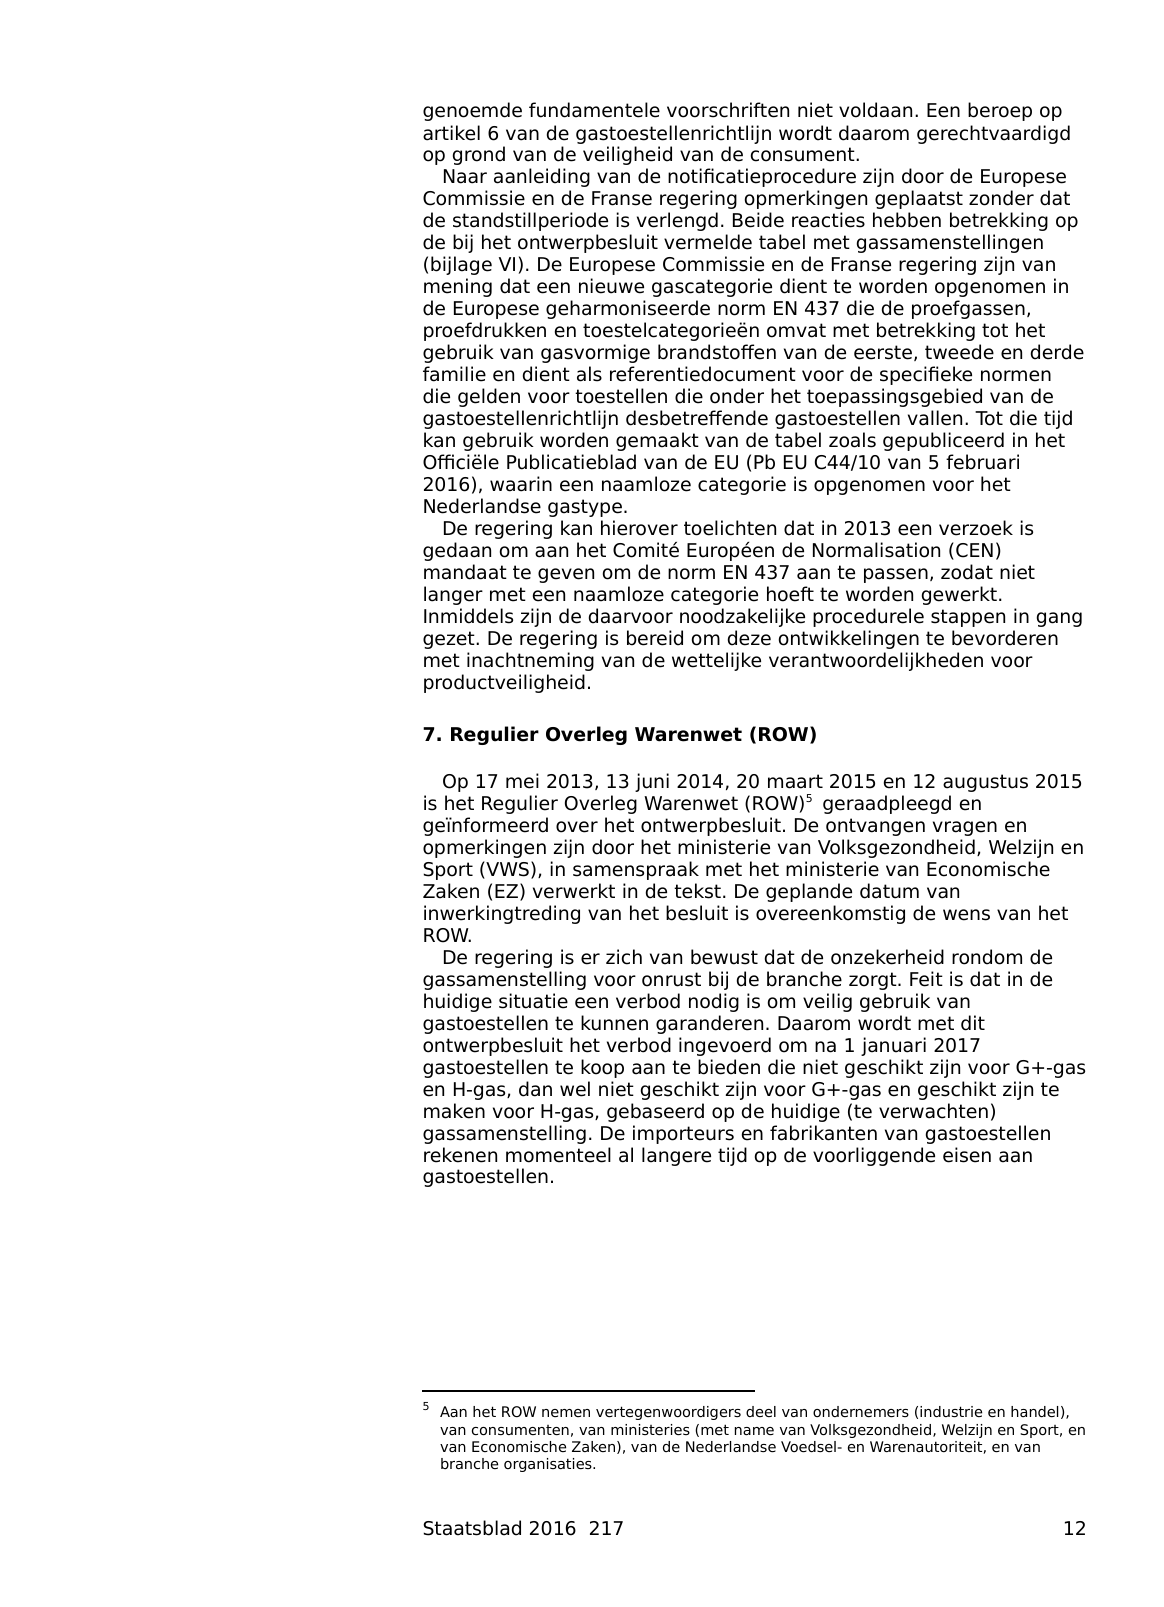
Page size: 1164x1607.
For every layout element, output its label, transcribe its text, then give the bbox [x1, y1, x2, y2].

text De regering is er zich van bewust dat de onzekerheid rondom de gassamenstelling voor onrust bij de branche zorgt. Feit is dat in de huidige situatie een verbod nodig is om veilig gebruik van gastoestellen te kunnen garanderen. Daarom wordt met dit ontwerpbesluit het verbod ingevoerd om na 1 januari 2017 gastoestellen te koop aan te bieden die niet geschikt zijn voor G+-gas en H-gas, dan wel niet geschikt zijn voor G+-gas en geschikt zijn te maken voor H-gas, gebaseerd op de huidige (te verwachten) gassamenstelling. De importeurs en fabrikanten van gastoestellen rekenen momenteel al langere tijd op de voorliggende eisen aan gastoestellen. [422, 947, 1087, 1188]
text Aan het ROW nemen vertegenwoordigers deel van ondernemers (industrie en handel), van consumenten, van ministeries (met name van Volksgezondheid, Welzijn en Sport, en van Economische Zaken), van de Nederlandse Voedsel- en Warenautoriteit, en van branche organisaties. [422, 1400, 1087, 1473]
text Op 17 mei 2013, 13 juni 2014, 20 maart 2015 en 12 augustus 2015 is het Regulier Overleg Warenwet (ROW) geraadpleegd en geïnformeerd over het ontwerpbesluit. De ontvangen vragen en opmerkingen zijn door het ministerie van Volksgezondheid, Welzijn en Sport (VWS), in samenspraak met het ministerie van Economische Zaken (EZ) verwerkt in de tekst. De geplande datum van inwerkingtreding van het besluit is overeenkomstig de wens van het ROW. [422, 771, 1087, 947]
text genoemde fundamentele voorschriften niet voldaan. Een beroep op artikel 6 van de gastoestellenrichtlijn wordt daarom gerechtvaardigd op grond van de veiligheid van de consument. [422, 100, 1087, 166]
text De regering kan hierover toelichten dat in 2013 een verzoek is gedaan om aan het Comité Européen de Normalisation (CEN) mandaat te geven om de norm EN 437 aan te passen, zodat niet langer met een naamloze categorie hoeft te worden gewerkt. Inmiddels zijn de daarvoor noodzakelijke procedurele stappen in gang gezet. De regering is bereid om deze ontwikkelingen te bevorderen met inachtneming van de wettelijke verantwoordelijkheden voor productveiligheid. [422, 518, 1087, 694]
text Naar aanleiding van de notificatieprocedure zijn door de Europese Commissie en de Franse regering opmerkingen geplaatst zonder dat de standstillperiode is verlengd. Beide reacties hebben betrekking op de bij het ontwerpbesluit vermelde tabel met gassamenstellingen (bijlage VI). De Europese Commissie en de Franse regering zijn van mening dat een nieuwe gascategorie dient te worden opgenomen in de Europese geharmoniseerde norm EN 437 die de proefgassen, proefdrukken en toestelcategorieën omvat met betrekking tot het gebruik van gasvormige brandstoffen van de eerste, tweede en derde familie en dient als referentiedocument voor de specifieke normen die gelden voor toestellen die onder het toepassingsgebied van de gastoestellenrichtlijn desbetreffende gastoestellen vallen. Tot die tijd kan gebruik worden gemaakt van de tabel zoals gepubliceerd in het Officiële Publicatieblad van de EU (Pb EU C44/10 van 5 februari 2016), waarin een naamloze categorie is opgenomen voor het Nederlandse gastype. [422, 166, 1087, 518]
subtitle 7. Regulier Overleg Warenwet (ROW) [422, 724, 1087, 746]
